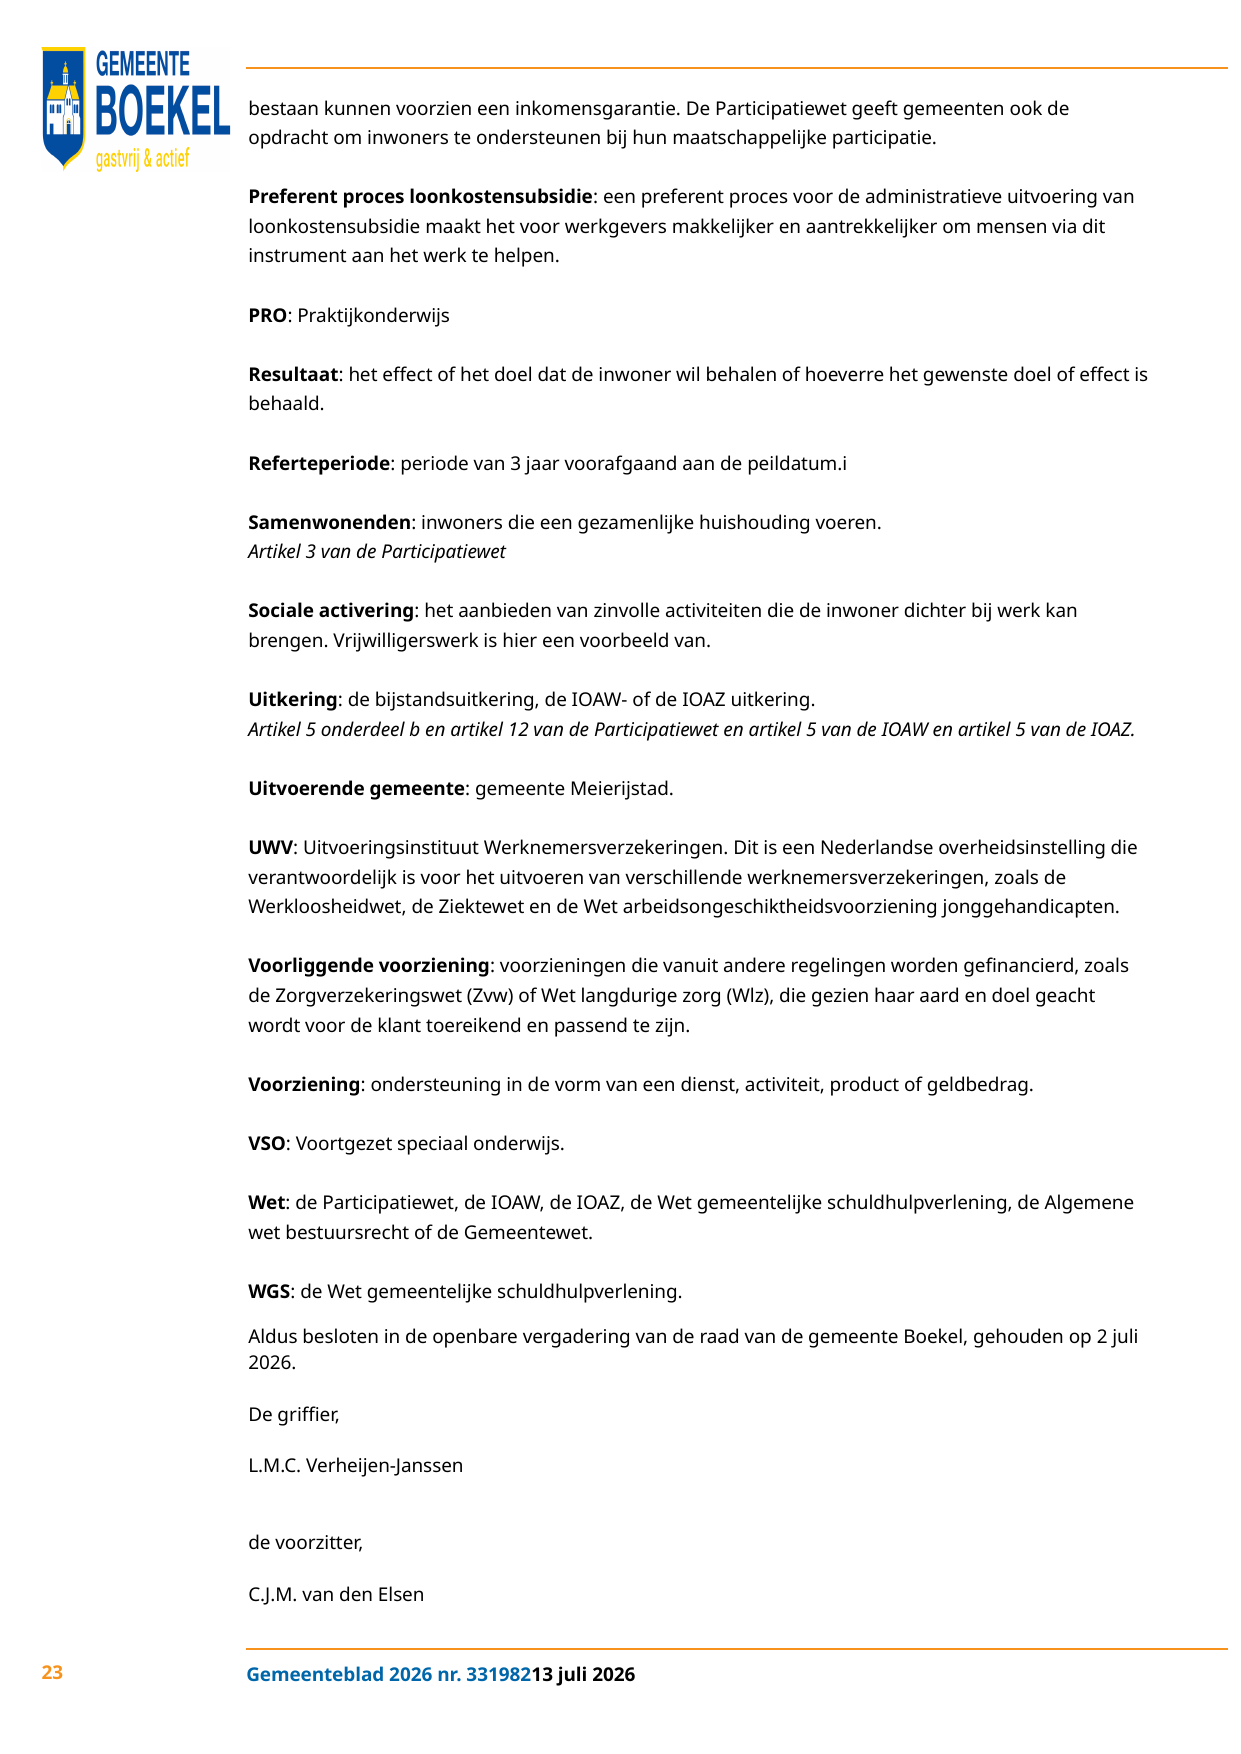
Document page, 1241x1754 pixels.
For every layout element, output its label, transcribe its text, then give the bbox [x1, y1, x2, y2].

text Voorliggende voorziening: voorzieningen die vanuit andere regelingen worden gefinancierd, zoals de Zorgverzekeringswet (Zvw) of Wet langdurige zorg (Wlz), die gezien haar aard en doel geacht wordt voor de klant toereikend en passend te zijn. [248, 953, 1152, 1038]
text de voorzitter, [248, 1529, 1152, 1555]
text Aldus besloten in de openbare vergadering van de raad van de gemeente Boekel, gehouden op 2 juli 2026. [248, 1324, 1152, 1375]
text UWV: Uitvoeringsinstituut Werknemersverzekeringen. Dit is een Nederlandse overheidsinstelling die verantwoordelijk is voor het uitvoeren van verschillende werknemersverzekeringen, zoals de Werkloosheidwet, de Ziektewet en de Wet arbeidsongeschiktheidsvoorziening jonggehandicapten. [248, 834, 1152, 919]
text Artikel 5 onderdeel b en artikel 12 van de Participatiewet en artikel 5 van de IOAW en artikel 5 van de IOAZ. [248, 716, 1152, 742]
text Artikel 3 van de Participatiewet [248, 538, 1152, 564]
text Preferent proces loonkostensubsidie: een preferent proces voor de administratieve uitvoering van loonkostensubsidie maakt het voor werkgevers makkelijker en aantrekkelijker om mensen via dit instrument aan het werk te helpen. [248, 183, 1152, 268]
text De griffier, [248, 1401, 1152, 1427]
text L.M.C. Verheijen-Janssen [248, 1452, 1152, 1478]
text Uitkering: de bijstandsuitkering, de IOAW- of de IOAZ uitkering. [248, 686, 1152, 712]
text C.J.M. van den Elsen [248, 1581, 1152, 1607]
text Sociale activering: het aanbieden van zinvolle activiteiten die de inwoner dichter bij werk kan brengen. Vrijwilligerswerk is hier een voorbeeld van. [248, 598, 1152, 653]
text bestaan kunnen voorzien een inkomensgarantie. De Participatiewet geeft gemeenten ook de opdracht om inwoners te ondersteunen bij hun maatschappelijke participatie. [248, 95, 1152, 150]
text WGS: de Wet gemeentelijke schuldhulpverlening. [248, 1278, 1152, 1304]
text Samenwonenden: inwoners die een gezamenlijke huishouding voeren. [248, 509, 1152, 535]
text Voorziening: ondersteuning in de vorm van een dienst, activiteit, product of geldbedrag. [248, 1071, 1152, 1097]
text Uitvoerende gemeente: gemeente Meierijstad. [248, 775, 1152, 801]
text Resultaat: het effect of het doel dat de inwoner wil behalen of hoeverre het gewenste doel of effect is behaald. [248, 361, 1152, 416]
text Referteperiode: periode van 3 jaar voorafgaand aan de peildatum.i [248, 450, 1152, 476]
text Wet: de Participatiewet, de IOAW, de IOAZ, de Wet gemeentelijke schuldhulpverlening, de Algemene wet bestuursrecht of de Gemeentewet. [248, 1189, 1152, 1245]
text PRO: Praktijkonderwijs [248, 302, 1152, 328]
picture [41, 47, 231, 172]
text VSO: Voortgezet speciaal onderwijs. [248, 1130, 1152, 1156]
